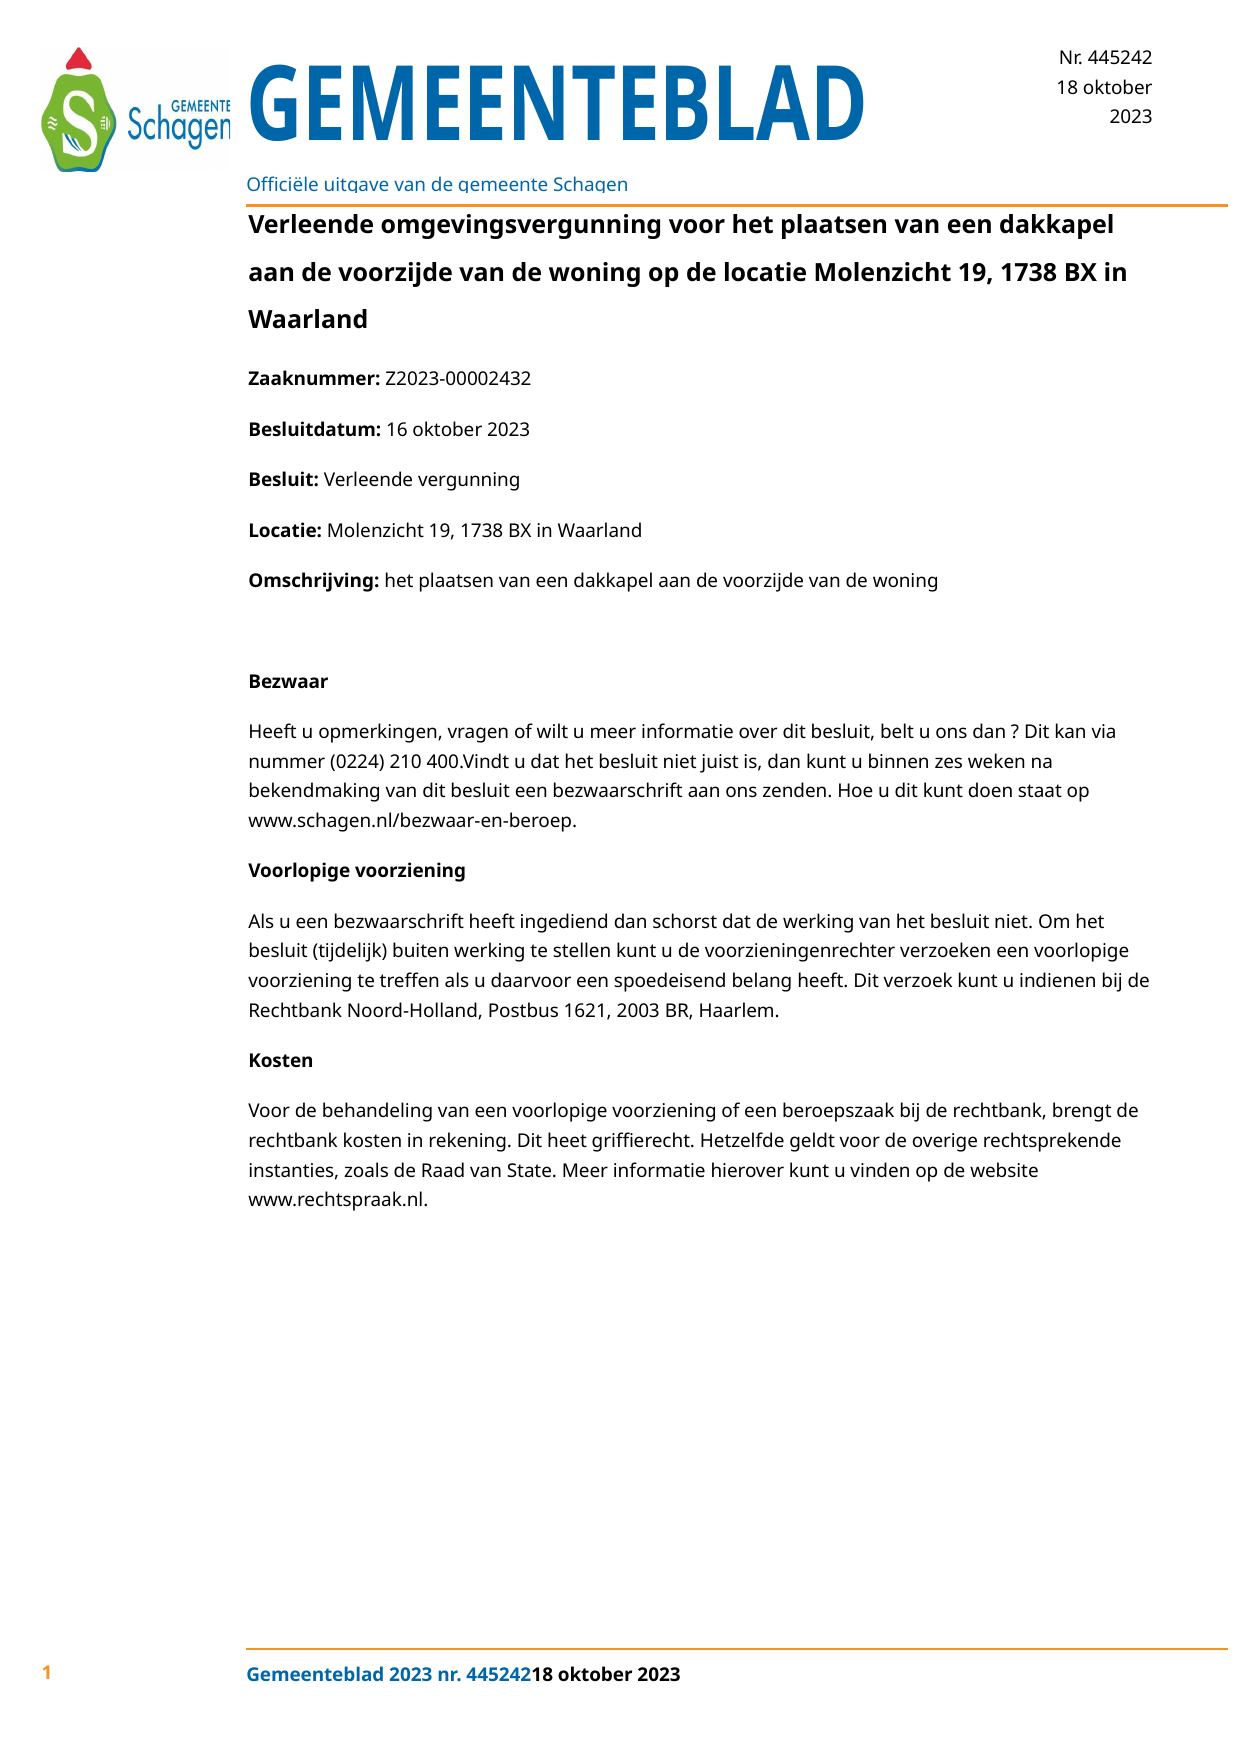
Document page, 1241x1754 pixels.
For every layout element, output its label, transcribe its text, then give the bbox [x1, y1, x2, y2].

text Voor de behandeling van een voorlopige voorziening of een beroepszaak bij de rechtbank, brengt de rechtbank kosten in rekening. Dit heet griffierecht. Hetzelfde geldt voor de overige rechtsprekende instanties, zoals de Raad van State. Meer informatie hierover kunt u vinden op de website www.rechtspraak.nl. [248, 1098, 1152, 1212]
text Besluit: Verleende vergunning [248, 466, 1152, 492]
text Heeft u opmerkingen, vragen of wilt u meer informatie over dit besluit, belt u ons dan ? Dit kan via nummer (0224) 210 400.Vindt u dat het besluit niet juist is, dan kunt u binnen zes weken na bekendmaking van dit besluit een bezwaarschrift aan ons zenden. Hoe u dit kunt doen staat op www.schagen.nl/bezwaar-en-beroep. [248, 718, 1152, 833]
text Locatie: Molenzicht 19, 1738 BX in Waarland [248, 517, 1152, 542]
picture [41, 47, 231, 172]
text Zaaknummer: Z2023-00002432 [248, 366, 1152, 391]
text Bezwaar [248, 668, 1152, 694]
text Voorlopige voorziening [248, 858, 1152, 883]
text Kosten [248, 1047, 1152, 1073]
text Verleende omgevingsvergunning voor het plaatsen van een dakkapel aan de voorzijde van de woning op de locatie Molenzicht 19, 1738 BX in Waarland [248, 207, 1152, 336]
text Besluitdatum: 16 oktober 2023 [248, 416, 1152, 442]
text Als u een bezwaarschrift heeft ingediend dan schorst dat de werking van het besluit niet. Om het besluit (tijdelijk) buiten werking te stellen kunt u de voorzieningenrechter verzoeken een voorlopige voorziening te treffen als u daarvoor een spoedeisend belang heeft. Dit verzoek kunt u indienen bij de Rechtbank Noord-Holland, Postbus 1621, 2003 BR, Haarlem. [248, 908, 1152, 1022]
text Omschrijving: het plaatsen van een dakkapel aan de voorzijde van de woning [248, 567, 1152, 593]
